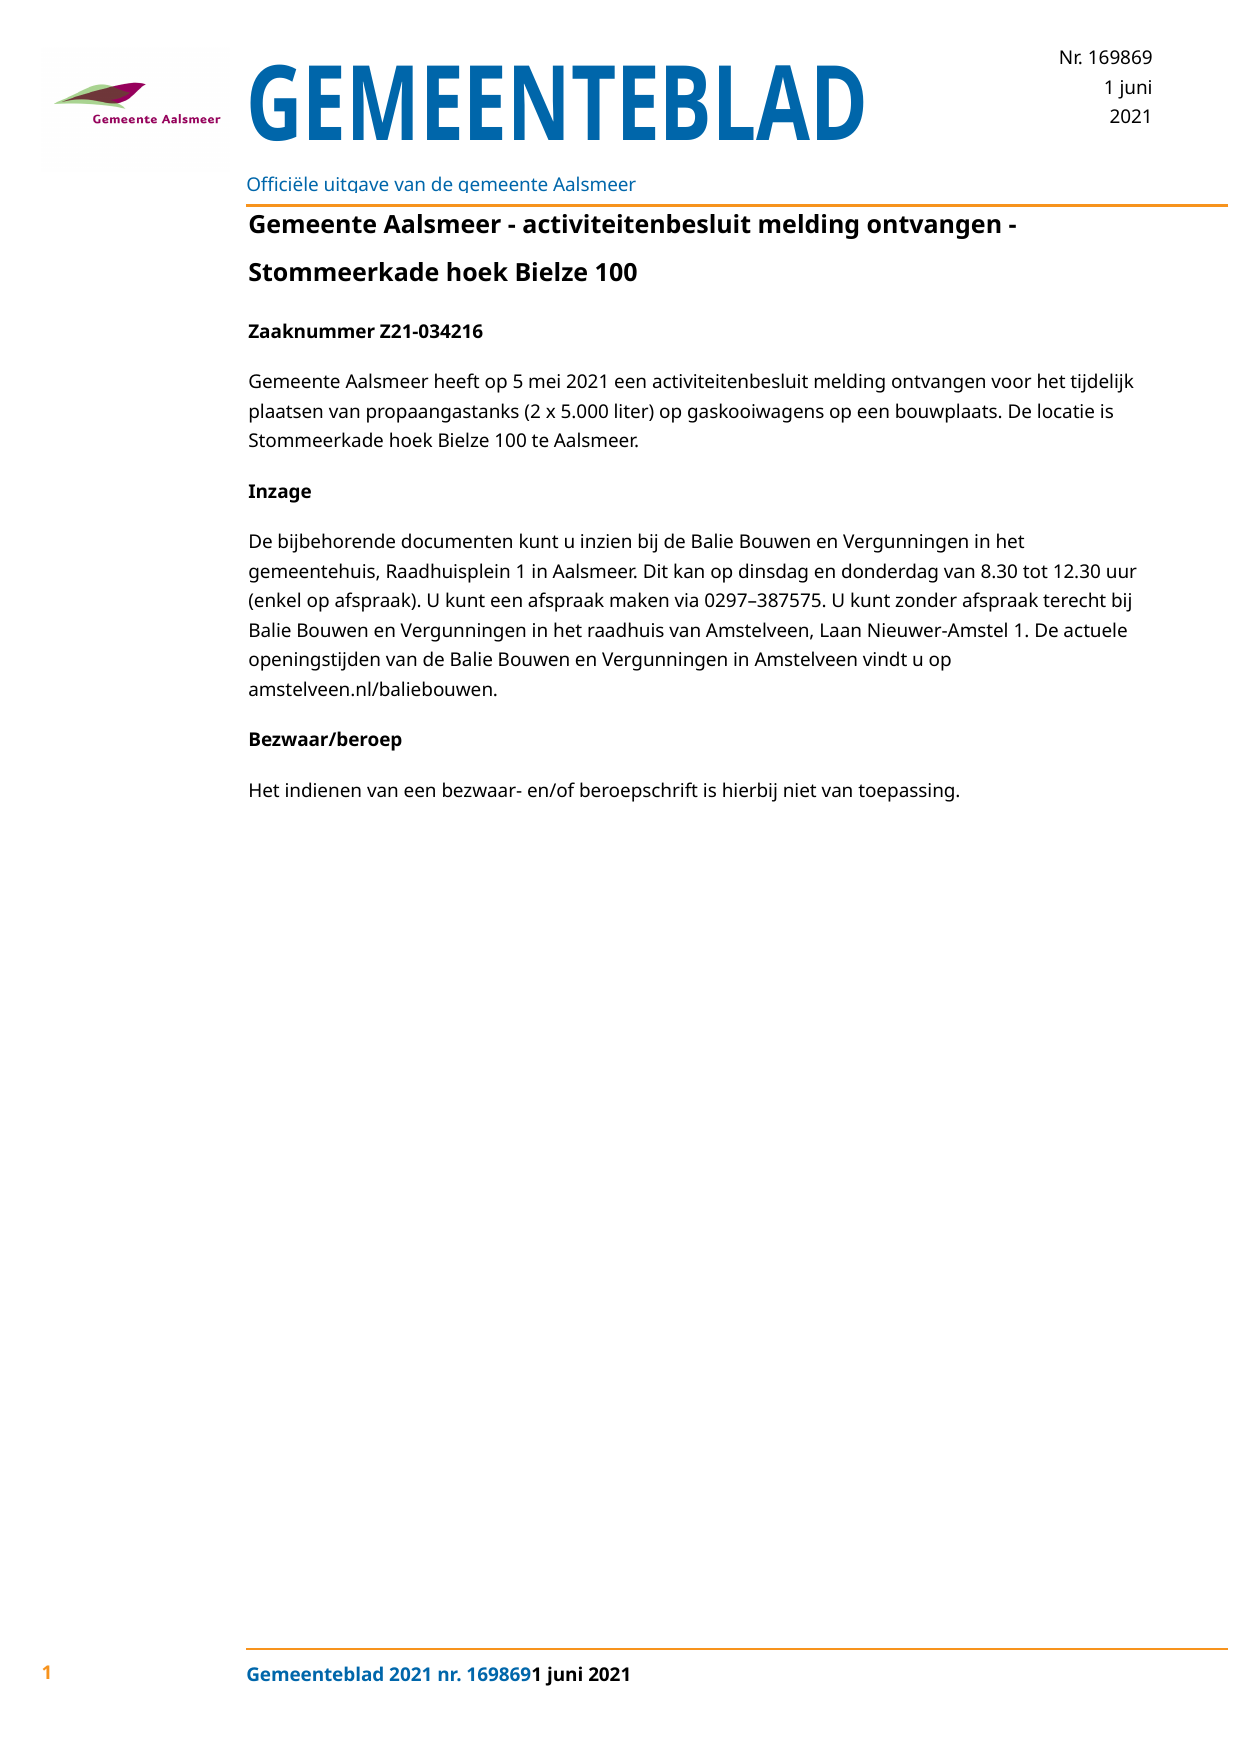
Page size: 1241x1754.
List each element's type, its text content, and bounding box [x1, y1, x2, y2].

text Gemeente Aalsmeer - activiteitenbesluit melding ontvangen - Stommeerkade hoek Bielze 100 [248, 207, 1152, 288]
text Het indienen van een bezwaar- en/of beroepschrift is hierbij niet van toepassing. [248, 777, 1152, 803]
text Inzage [248, 478, 1152, 504]
text Gemeente Aalsmeer heeft op 5 mei 2021 een activiteitenbesluit melding ontvangen voor het tijdelijk plaatsen van propaangastanks (2 x 5.000 liter) op gaskooiwagens op een bouwplaats. De locatie is Stommeerkade hoek Bielze 100 te Aalsmeer. [248, 368, 1152, 453]
text Zaaknummer Z21-034216 [248, 318, 1152, 344]
picture [41, 47, 231, 172]
text Bezwaar/beroep [248, 727, 1152, 752]
text De bijbehorende documenten kunt u inzien bij de Balie Bouwen en Vergunningen in het gemeentehuis, Raadhuisplein 1 in Aalsmeer. Dit kan op dinsdag en donderdag van 8.30 tot 12.30 uur (enkel op afspraak). U kunt een afspraak maken via 0297–387575. U kunt zonder afspraak terecht bij Balie Bouwen en Vergunningen in het raadhuis van Amstelveen, Laan Nieuwer-Amstel 1. De actuele openingstijden van de Balie Bouwen en Vergunningen in Amstelveen vindt u op amstelveen.nl/baliebouwen. [248, 528, 1152, 702]
